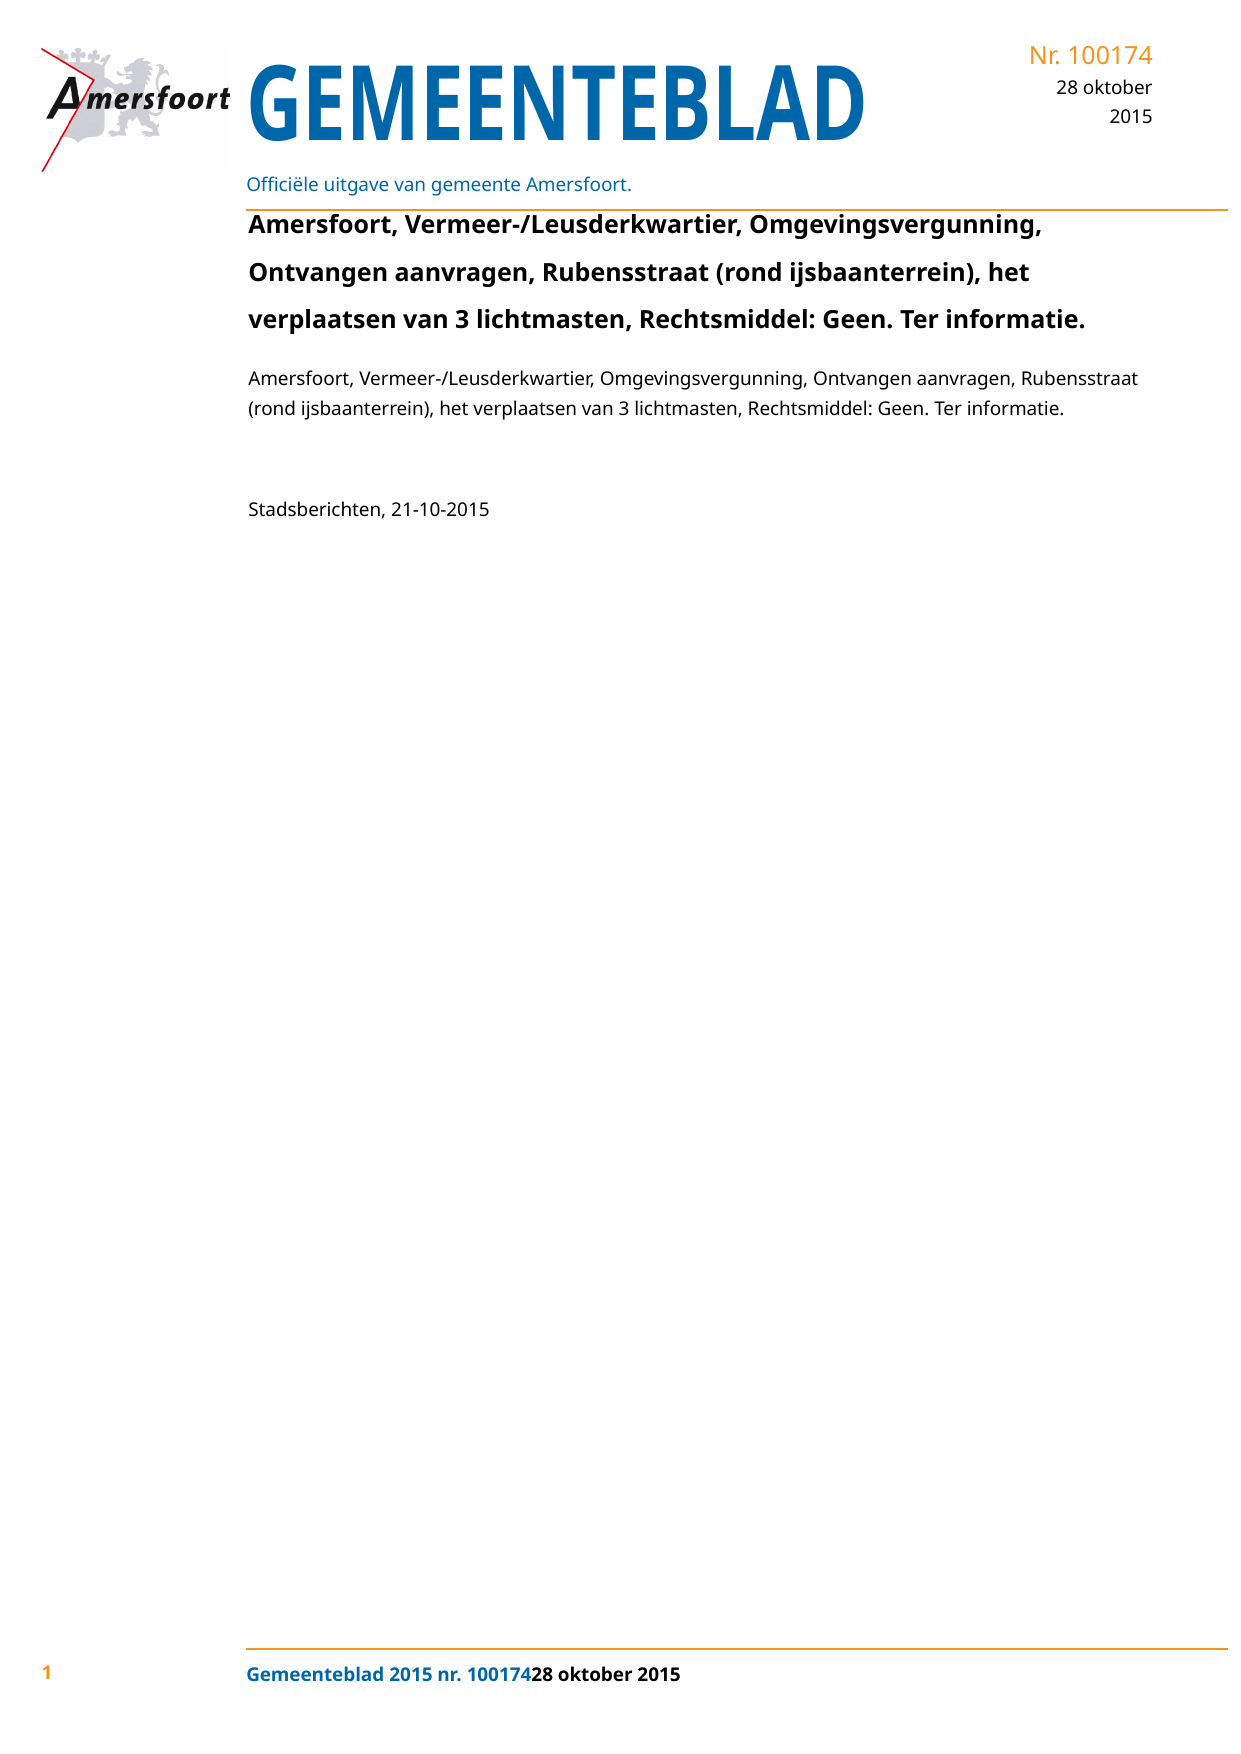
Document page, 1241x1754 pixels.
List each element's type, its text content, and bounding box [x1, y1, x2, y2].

text Amersfoort, Vermeer-/Leusderkwartier, Omgevingsvergunning, Ontvangen aanvragen, Rubensstraat (rond ijsbaanterrein), het verplaatsen van 3 lichtmasten, Rechtsmiddel: Geen. Ter informatie. [248, 366, 1152, 421]
picture [41, 47, 231, 172]
text Stadsberichten, 21-10-2015 [248, 496, 1152, 522]
text Amersfoort, Vermeer-/Leusderkwartier, Omgevingsvergunning, Ontvangen aanvragen, Rubensstraat (rond ijsbaanterrein), het verplaatsen van 3 lichtmasten, Rechtsmiddel: Geen. Ter informatie. [248, 211, 1152, 336]
